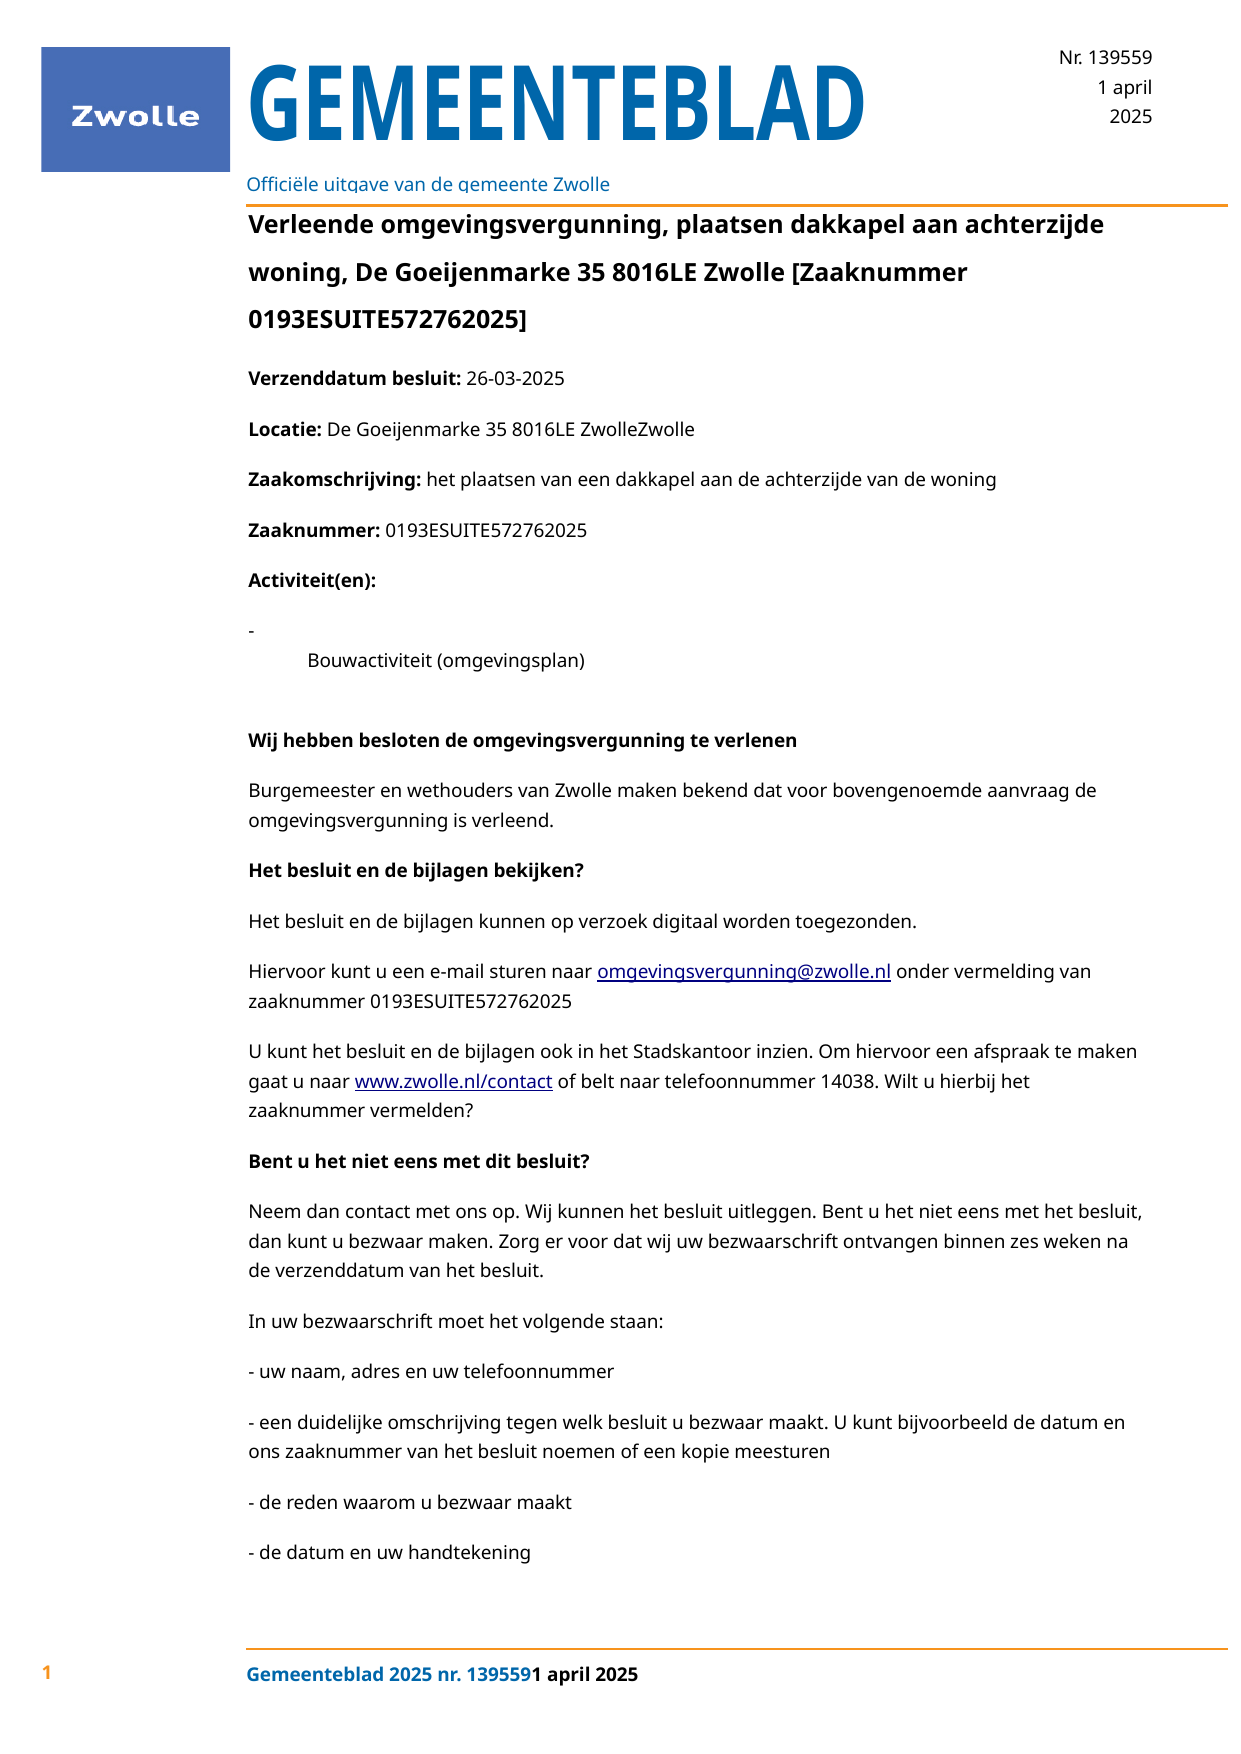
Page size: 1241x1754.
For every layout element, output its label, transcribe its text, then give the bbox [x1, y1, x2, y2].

text Locatie: De Goeijenmarke 35 8016LE ZwolleZwolle [248, 416, 1152, 442]
text Bent u het niet eens met dit besluit? [248, 1148, 1152, 1174]
text Het besluit en de bijlagen kunnen op verzoek digitaal worden toegezonden. [248, 908, 1152, 934]
text Burgemeester en wethouders van Zwolle maken bekend dat voor bovengenoemde aanvraag de omgevingsvergunning is verleend. [248, 778, 1152, 833]
text - een duidelijke omschrijving tegen welk besluit u bezwaar maakt. U kunt bijvoorbeeld de datum en ons zaaknummer van het besluit noemen of een kopie meesturen [248, 1409, 1152, 1464]
text Activiteit(en): [248, 567, 1152, 593]
text Het besluit en de bijlagen bekijken? [248, 858, 1152, 883]
text U kunt het besluit en de bijlagen ook in het Stadskantoor inzien. Om hiervoor een afspraak te maken gaat u naar www.zwolle.nl/contact of belt naar telefoonnummer 14038. Wilt u hierbij het zaaknummer vermelden? [248, 1038, 1152, 1123]
text - de reden waarom u bezwaar maakt [248, 1489, 1152, 1514]
text Zaakomschrijving: het plaatsen van een dakkapel aan de achterzijde van de woning [248, 466, 1152, 492]
text - uw naam, adres en uw telefoonnummer [248, 1358, 1152, 1384]
text Wij hebben besloten de omgevingsvergunning te verlenen [248, 727, 1152, 753]
picture [41, 47, 231, 172]
text Hiervoor kunt u een e-mail sturen naar omgevingsvergunning@zwolle.nl onder vermelding van zaaknummer 0193ESUITE572762025 [248, 958, 1152, 1014]
text In uw bezwaarschrift moet het volgende staan: [248, 1308, 1152, 1334]
text Verleende omgevingsvergunning, plaatsen dakkapel aan achterzijde woning, De Goeijenmarke 35 8016LE Zwolle [Zaaknummer 0193ESUITE572762025] [248, 207, 1152, 336]
text - de datum en uw handtekening [248, 1539, 1152, 1565]
text Zaaknummer: 0193ESUITE572762025 [248, 517, 1152, 542]
list Bouwactiviteit (omgevingsplan) [248, 647, 1152, 673]
text Verzenddatum besluit: 26-03-2025 [248, 366, 1152, 391]
text Neem dan contact met ons op. Wij kunnen het besluit uitleggen. Bent u het niet eens met het besluit, dan kunt u bezwaar maken. Zorg er voor dat wij uw bezwaarschrift ontvangen binnen zes weken na de verzenddatum van het besluit. [248, 1198, 1152, 1283]
